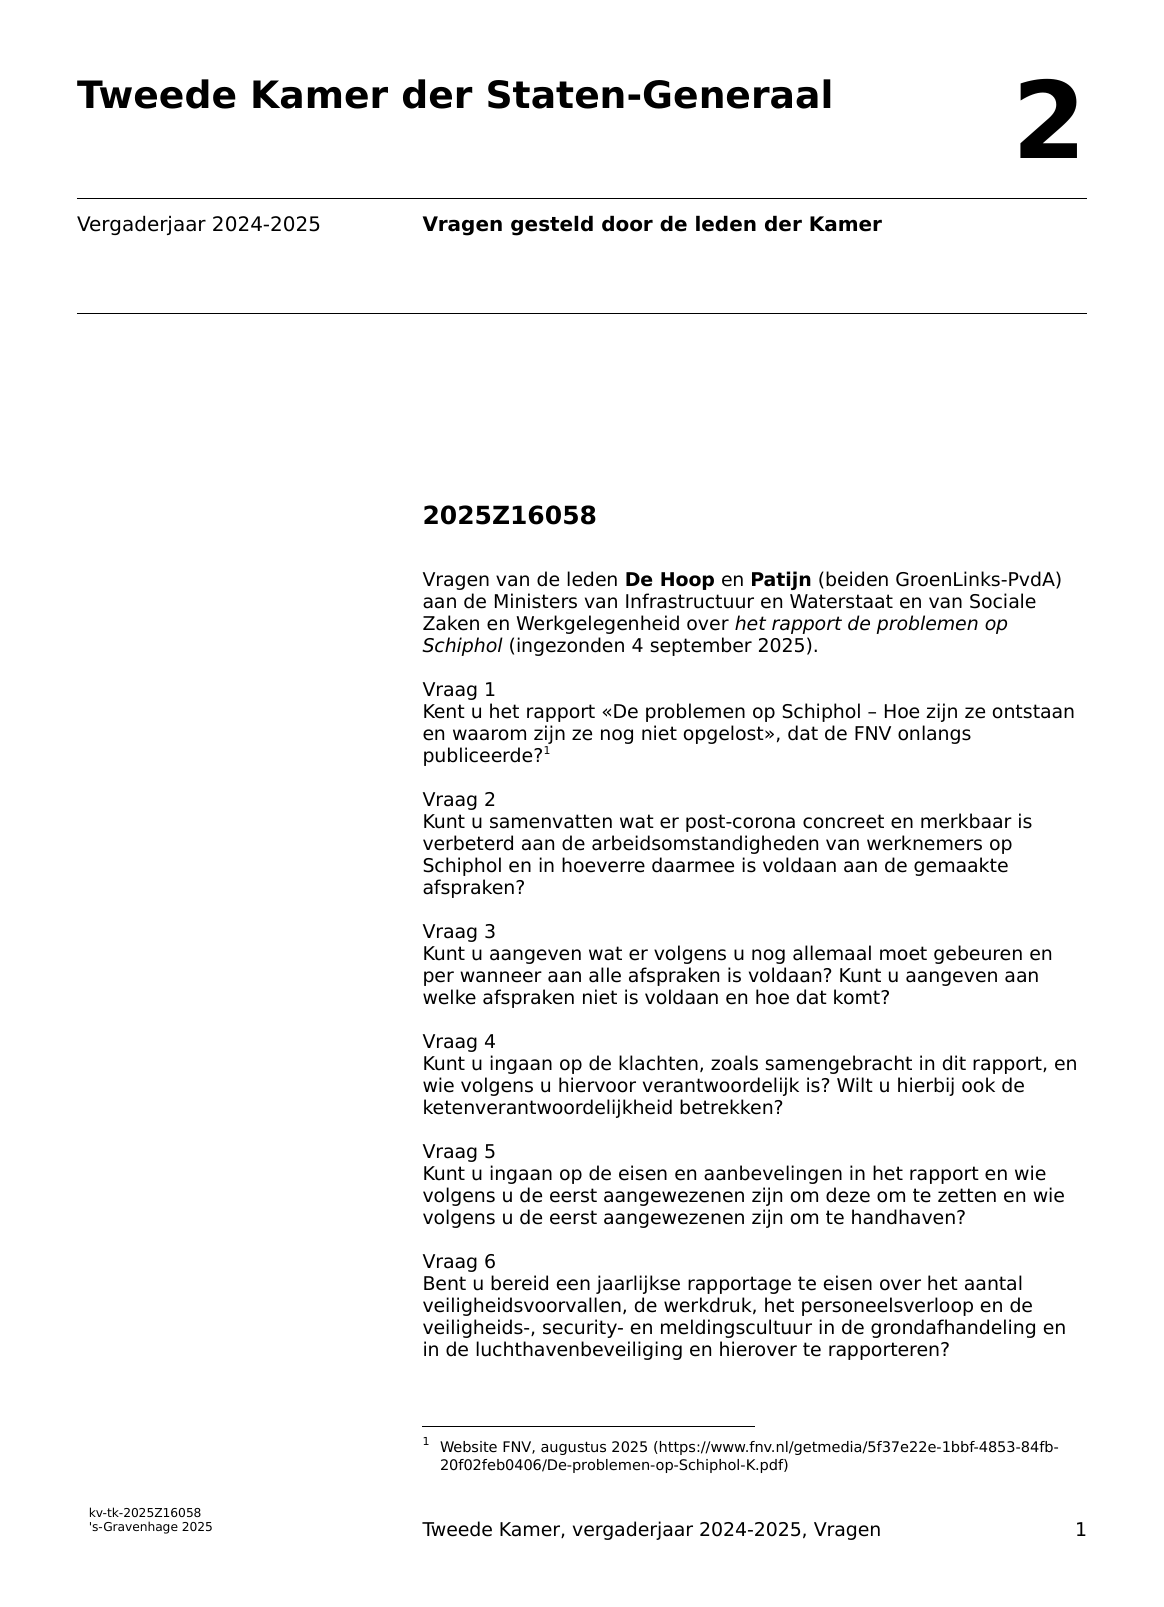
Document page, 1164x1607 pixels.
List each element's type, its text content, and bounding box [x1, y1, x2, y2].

text Kunt u aangeven wat er volgens u nog allemaal moet gebeuren en per wanneer aan alle afspraken is voldaan? Kunt u aangeven aan welke afspraken niet is voldaan en hoe dat komt? [422, 943, 1087, 1009]
text Kunt u samenvatten wat er post-corona concreet en merkbaar is verbeterd aan de arbeidsomstandigheden van werknemers op Schiphol en in hoeverre daarmee is voldaan aan de gemaakte afspraken? [422, 811, 1087, 899]
text Kunt u ingaan op de eisen en aanbevelingen in het rapport en wie volgens u de eerst aangewezenen zijn om deze om te zetten en wie volgens u de eerst aangewezenen zijn om te handhaven? [422, 1163, 1087, 1229]
text Vraag 2 [422, 789, 1087, 811]
text Vraag 3 [422, 921, 1087, 943]
table_cell Vragen gesteld door de leden der Kamer [422, 199, 1087, 313]
text Kunt u ingaan op de klachten, zoals samengebracht in dit rapport, en wie volgens u hiervoor verantwoordelijk is? Wilt u hierbij ook de ketenverantwoordelijkheid betrekken? [422, 1053, 1087, 1119]
text Kent u het rapport «De problemen op Schiphol – Hoe zijn ze ontstaan en waarom zijn ze nog niet opgelost», dat de FNV onlangs publiceerde? [422, 701, 1087, 767]
text Vraag 4 [422, 1031, 1087, 1053]
text Vraag 5 [422, 1141, 1087, 1163]
text Website FNV, augustus 2025 (https://www.fnv.nl/getmedia/5f37e22e-1bbf-4853-84fb-20f02feb0406/De-problemen-op-Schiphol-K.pdf) [422, 1435, 1087, 1474]
text kv-tk-2025Z16058 [88, 1506, 323, 1520]
text Vraag 1 [422, 679, 1087, 701]
text Vraag 6 [422, 1251, 1087, 1273]
table_header Tweede Kamer der Staten-Generaal [77, 59, 886, 198]
text 's-Gravenhage 2025 [88, 1520, 323, 1534]
text Vragen van de leden De Hoop en Patijn (beiden GroenLinks-PvdA) aan de Ministers van Infrastructuur en Waterstaat en van Sociale Zaken en Werkgelegenheid over het rapport de problemen op Schiphol (ingezonden 4 september 2025). [422, 569, 1087, 657]
text 2025Z16058 [422, 501, 1087, 531]
text Bent u bereid een jaarlijkse rapportage te eisen over het aantal veiligheidsvoorvallen, de werkdruk, het personeelsverloop en de veiligheids-, security- en meldingscultuur in de grondafhandeling en in de luchthavenbeveiliging en hierover te rapporteren? [422, 1273, 1087, 1361]
table_header 2 [886, 59, 1087, 198]
table_cell Vergaderjaar 2024-2025 [77, 199, 422, 313]
